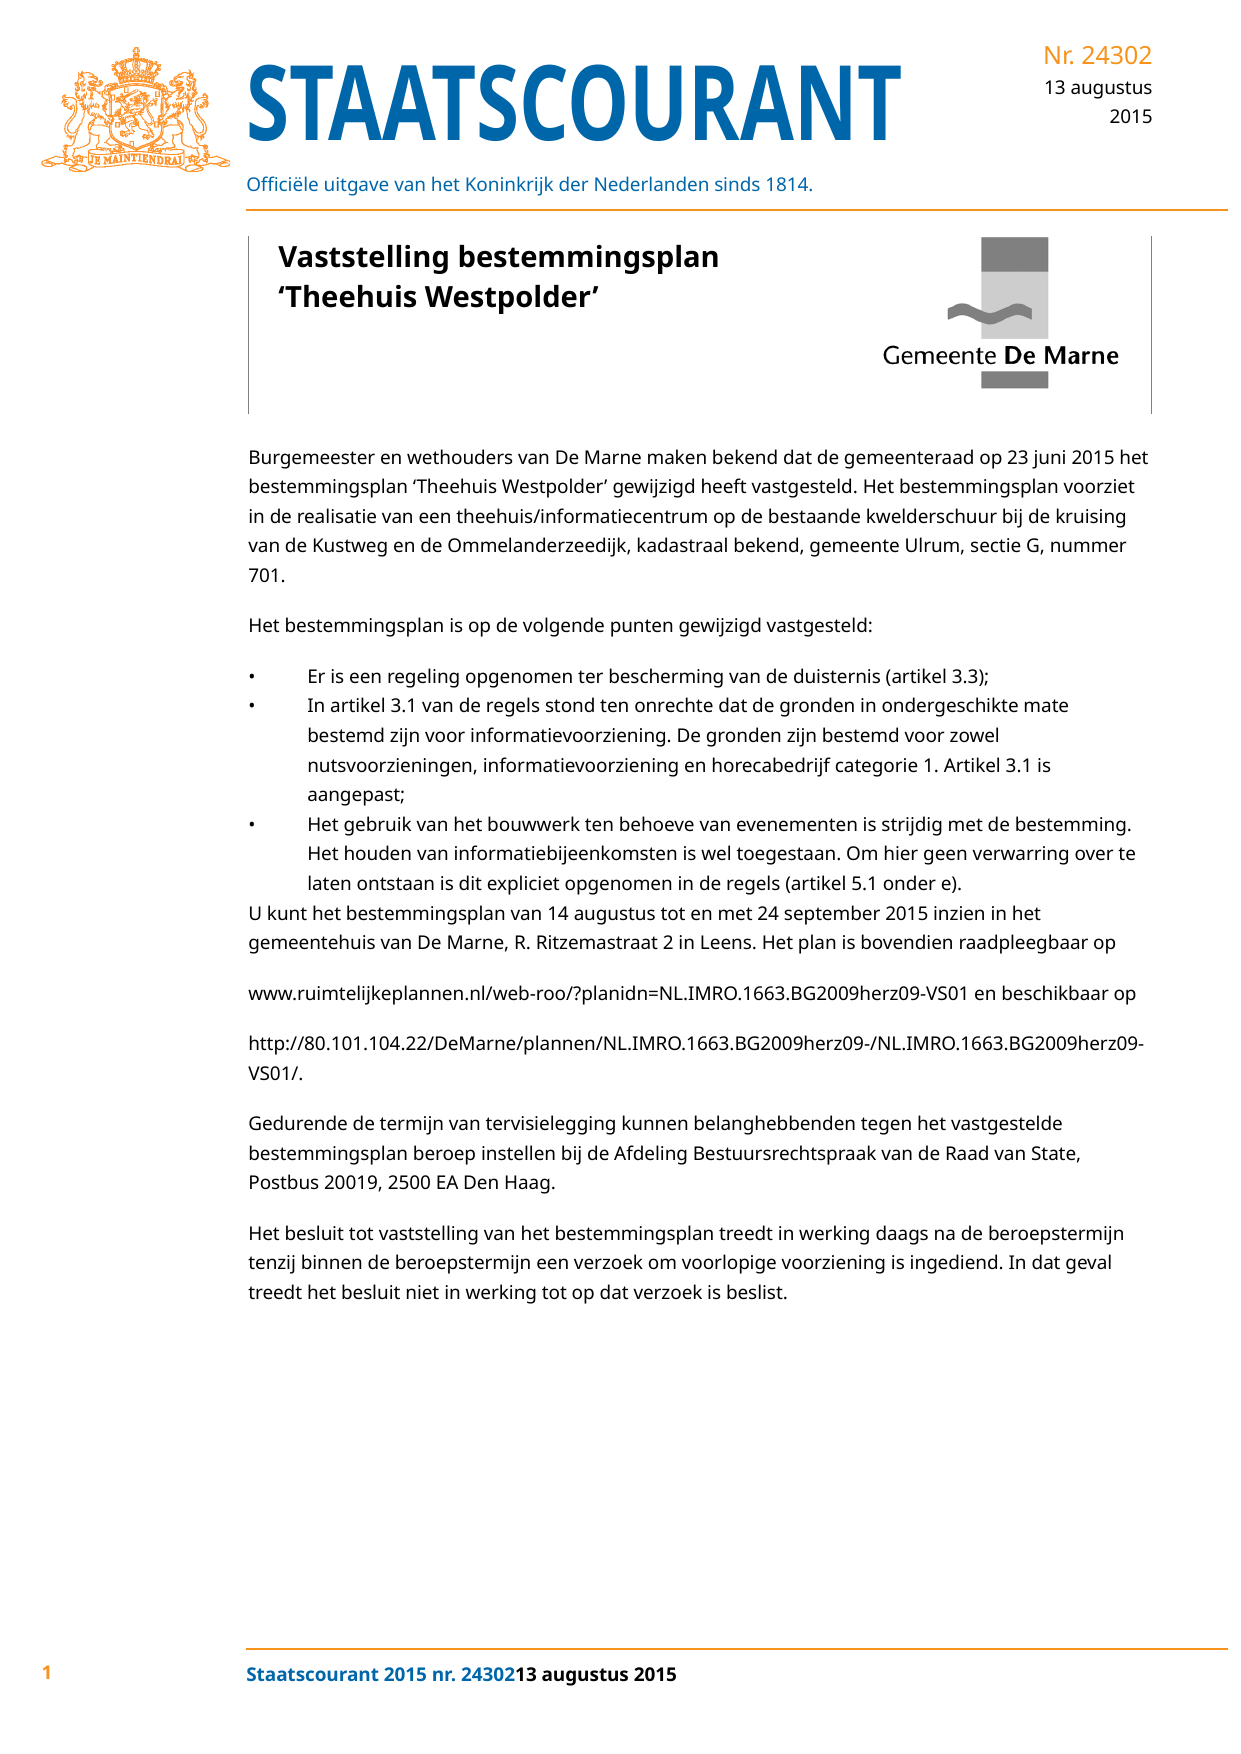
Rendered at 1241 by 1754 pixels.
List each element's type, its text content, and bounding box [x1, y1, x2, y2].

text Het besluit tot vaststelling van het bestemmingsplan treedt in werking daags na de beroepstermijn tenzij binnen de beroepstermijn een verzoek om voorlopige voorziening is ingediend. In dat geval treedt het besluit niet in werking tot op dat verzoek is beslist. [248, 1220, 1152, 1304]
table_header [850, 236, 1151, 414]
text www.ruimtelijkeplannen.nl/web-roo/?planidn=NL.IMRO.1663.BG2009herz09-VS01 en beschikbaar op [248, 980, 1152, 1005]
picture [41, 47, 231, 172]
text Het bestemmingsplan is op de volgende punten gewijzigd vastgesteld: [248, 613, 1152, 638]
text U kunt het bestemmingsplan van 14 augustus tot en met 24 september 2015 inzien in het gemeentehuis van De Marne, R. Ritzemastraat 2 in Leens. Het plan is bovendien raadpleegbaar op [248, 900, 1152, 955]
table_header Vaststelling bestemmingsplan ‘Theehuis Westpolder’ [249, 236, 850, 414]
list Het gebruik van het bouwwerk ten behoeve van evenementen is strijdig met de bestemming. Het houden van informatiebijeenkomsten is wel toegestaan. Om hier geen verwarring over te laten ontstaan is dit expliciet opgenomen in de regels (artikel 5.1 onder e). [248, 811, 1152, 896]
text http://80.101.104.22/DeMarne/plannen/NL.IMRO.1663.BG2009herz09-/NL.IMRO.1663.BG2009herz09-VS01/. [248, 1030, 1152, 1085]
text Gedurende de termijn van tervisielegging kunnen belanghebbenden tegen het vastgestelde bestemmingsplan beroep instellen bij de Afdeling Bestuursrechtspraak van de Raad van State, Postbus 20019, 2500 EA Den Haag. [248, 1110, 1152, 1195]
list In artikel 3.1 van de regels stond ten onrechte dat de gronden in ondergeschikte mate bestemd zijn voor informatievoorziening. De gronden zijn bestemd voor zowel nutsvoorzieningen, informatievoorziening en horecabedrijf categorie 1. Artikel 3.1 is aangepast; [248, 693, 1152, 807]
list Er is een regeling opgenomen ter bescherming van de duisternis (artikel 3.3); [248, 663, 1152, 689]
text Burgemeester en wethouders van De Marne maken bekend dat de gemeenteraad op 23 juni 2015 het bestemmingsplan ‘Theehuis Westpolder’ gewijzigd heeft vastgesteld. Het bestemmingsplan voorziet in de realisatie van een theehuis/informatiecentrum op de bestaande kwelderschuur bij de kruising van de Kustweg en de Ommelanderzeedijk, kadastraal bekend, gemeente Ulrum, sectie G, nummer 701. [248, 444, 1152, 588]
picture [882, 236, 1119, 389]
